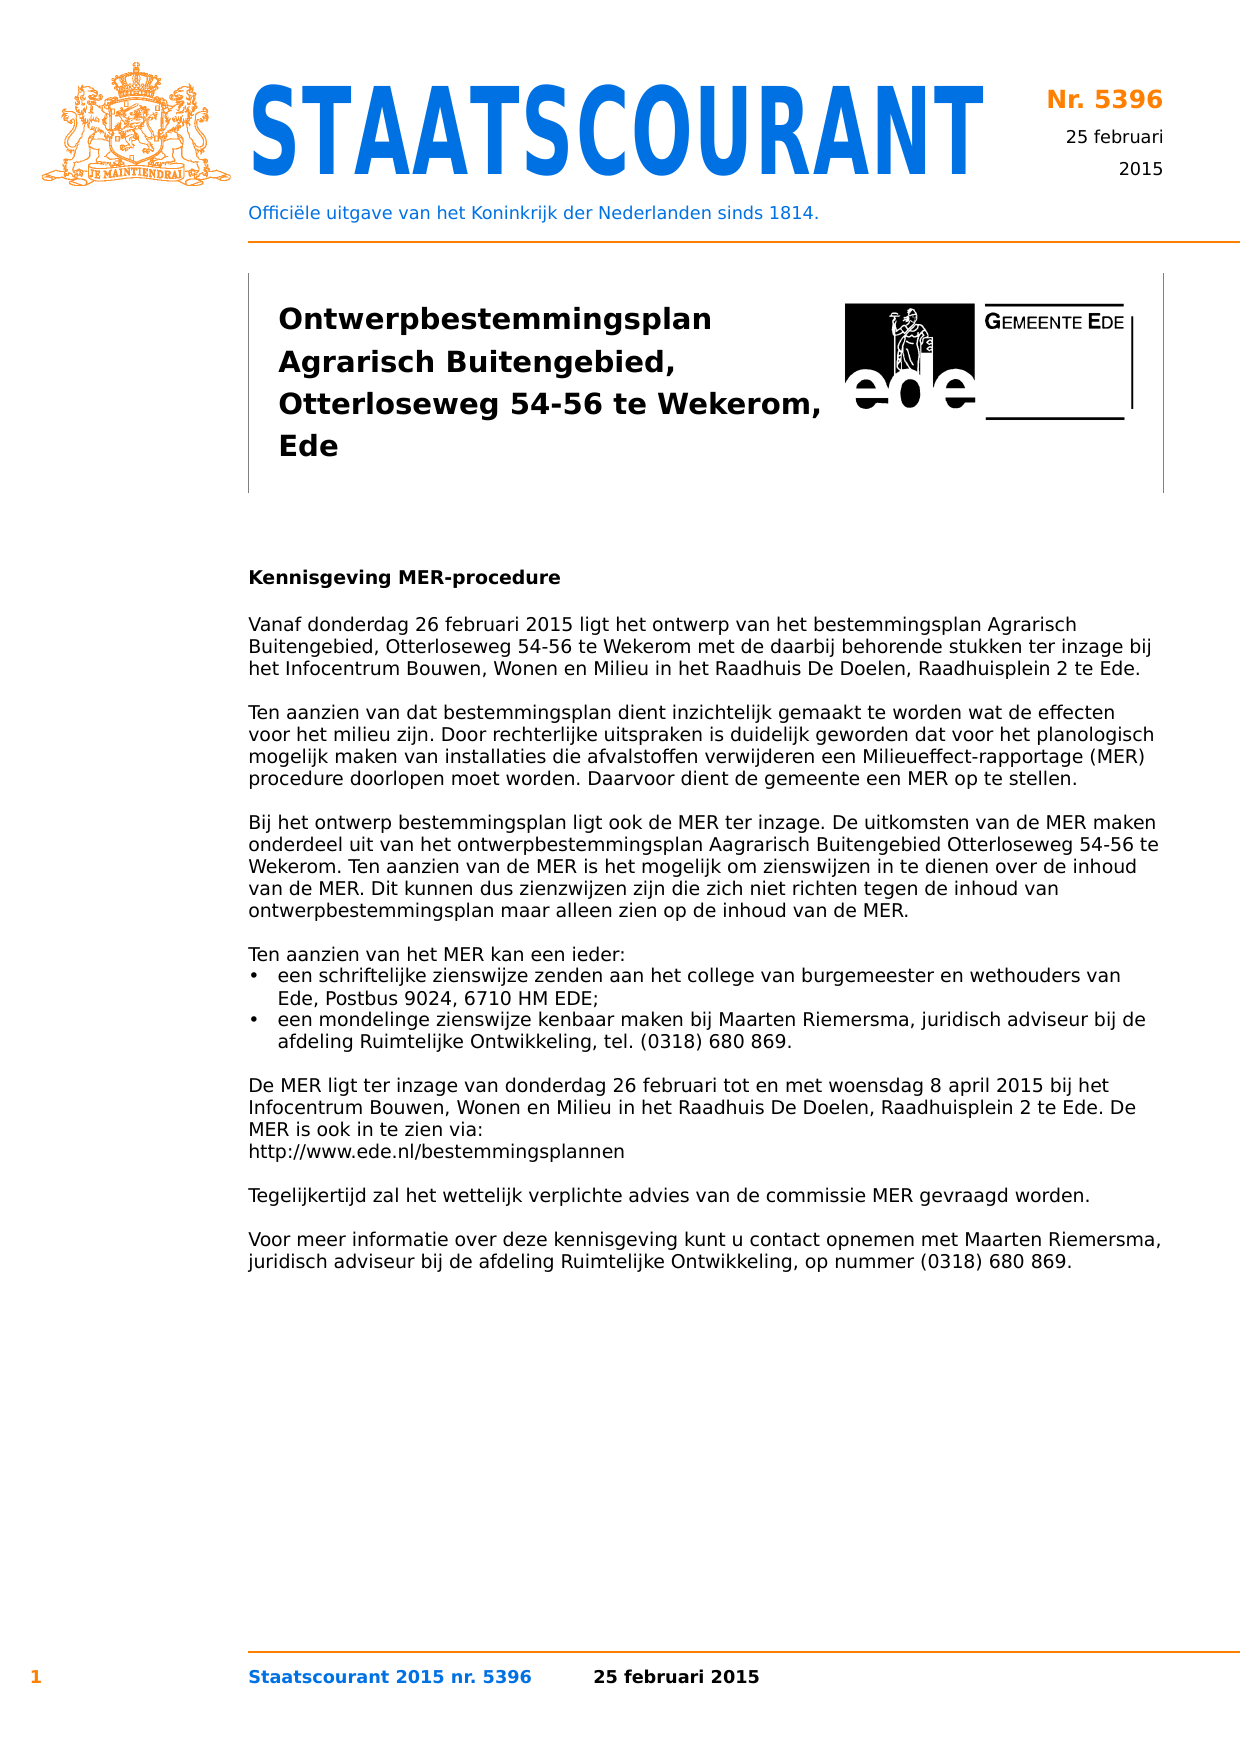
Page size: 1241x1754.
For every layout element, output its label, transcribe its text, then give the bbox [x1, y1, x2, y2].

text Ten aanzien van dat bestemmingsplan dient inzichtelijk gemaakt te worden wat de effecten voor het milieu zijn. Door rechterlijke uitspraken is duidelijk geworden dat voor het planologisch mogelijk maken van installaties die afvalstoffen verwijderen een Milieueffect-rapportage (MER) procedure doorlopen moet worden. Daarvoor dient de gemeente een MER op te stellen. [248, 702, 1163, 790]
text • een mondelinge zienswijze kenbaar maken bij Maarten Riemersma, juridisch adviseur bij de afdeling Ruimtelijke Ontwikkeling, tel. (0318) 680 869. [248, 1009, 1163, 1053]
table_header [25, 62, 248, 241]
picture [844, 302, 1134, 421]
table_cell 2015 [998, 153, 1240, 203]
text http://www.ede.nl/bestemmingsplannen [248, 1141, 1163, 1163]
text • een schriftelijke zienswijze zenden aan het college van burgemeester en wethouders van Ede, Postbus 9024, 6710 HM EDE; [248, 965, 1163, 1009]
text Voor meer informatie over deze kennisgeving kunt u contact opnemen met Maarten Riemersma, juridisch adviseur bij de afdeling Ruimtelijke Ontwikkeling, op nummer (0318) 680 869. [248, 1229, 1163, 1273]
text De MER ligt ter inzage van donderdag 26 februari tot en met woensdag 8 april 2015 bij het Infocentrum Bouwen, Wonen en Milieu in het Raadhuis De Doelen, Raadhuisplein 2 te Ede. De MER is ook in te zien via: [248, 1075, 1163, 1141]
subtitle Ontwerpbestemmingsplan Agrarisch Buitengebied, Otterloseweg 54-56 te Wekerom, Ede [249, 273, 1163, 493]
subtitle Kennisgeving MER-procedure [248, 567, 1163, 589]
table_cell Officiële uitgave van het Koninkrijk der Nederlanden sinds 1814. [248, 203, 1240, 241]
table_header STAATSCOURANT [248, 62, 998, 203]
table_cell 25 februari [998, 121, 1240, 153]
table_header Nr. 5396 [998, 62, 1240, 121]
picture [41, 62, 231, 186]
text Vanaf donderdag 26 februari 2015 ligt het ontwerp van het bestemmingsplan Agrarisch Buitengebied, Otterloseweg 54-56 te Wekerom met de daarbij behorende stukken ter inzage bij het Infocentrum Bouwen, Wonen en Milieu in het Raadhuis De Doelen, Raadhuisplein 2 te Ede. [248, 614, 1163, 680]
text Bij het ontwerp bestemmingsplan ligt ook de MER ter inzage. De uitkomsten van de MER maken onderdeel uit van het ontwerpbestemmingsplan Aagrarisch Buitengebied Otterloseweg 54-56 te Wekerom. Ten aanzien van de MER is het mogelijk om zienswijzen in te dienen over de inhoud van de MER. Dit kunnen dus zienzwijzen zijn die zich niet richten tegen de inhoud van ontwerpbestemmingsplan maar alleen zien op de inhoud van de MER. [248, 812, 1163, 922]
text Tegelijkertijd zal het wettelijk verplichte advies van de commissie MER gevraagd worden. [248, 1185, 1163, 1207]
text Ten aanzien van het MER kan een ieder: [248, 943, 1163, 965]
